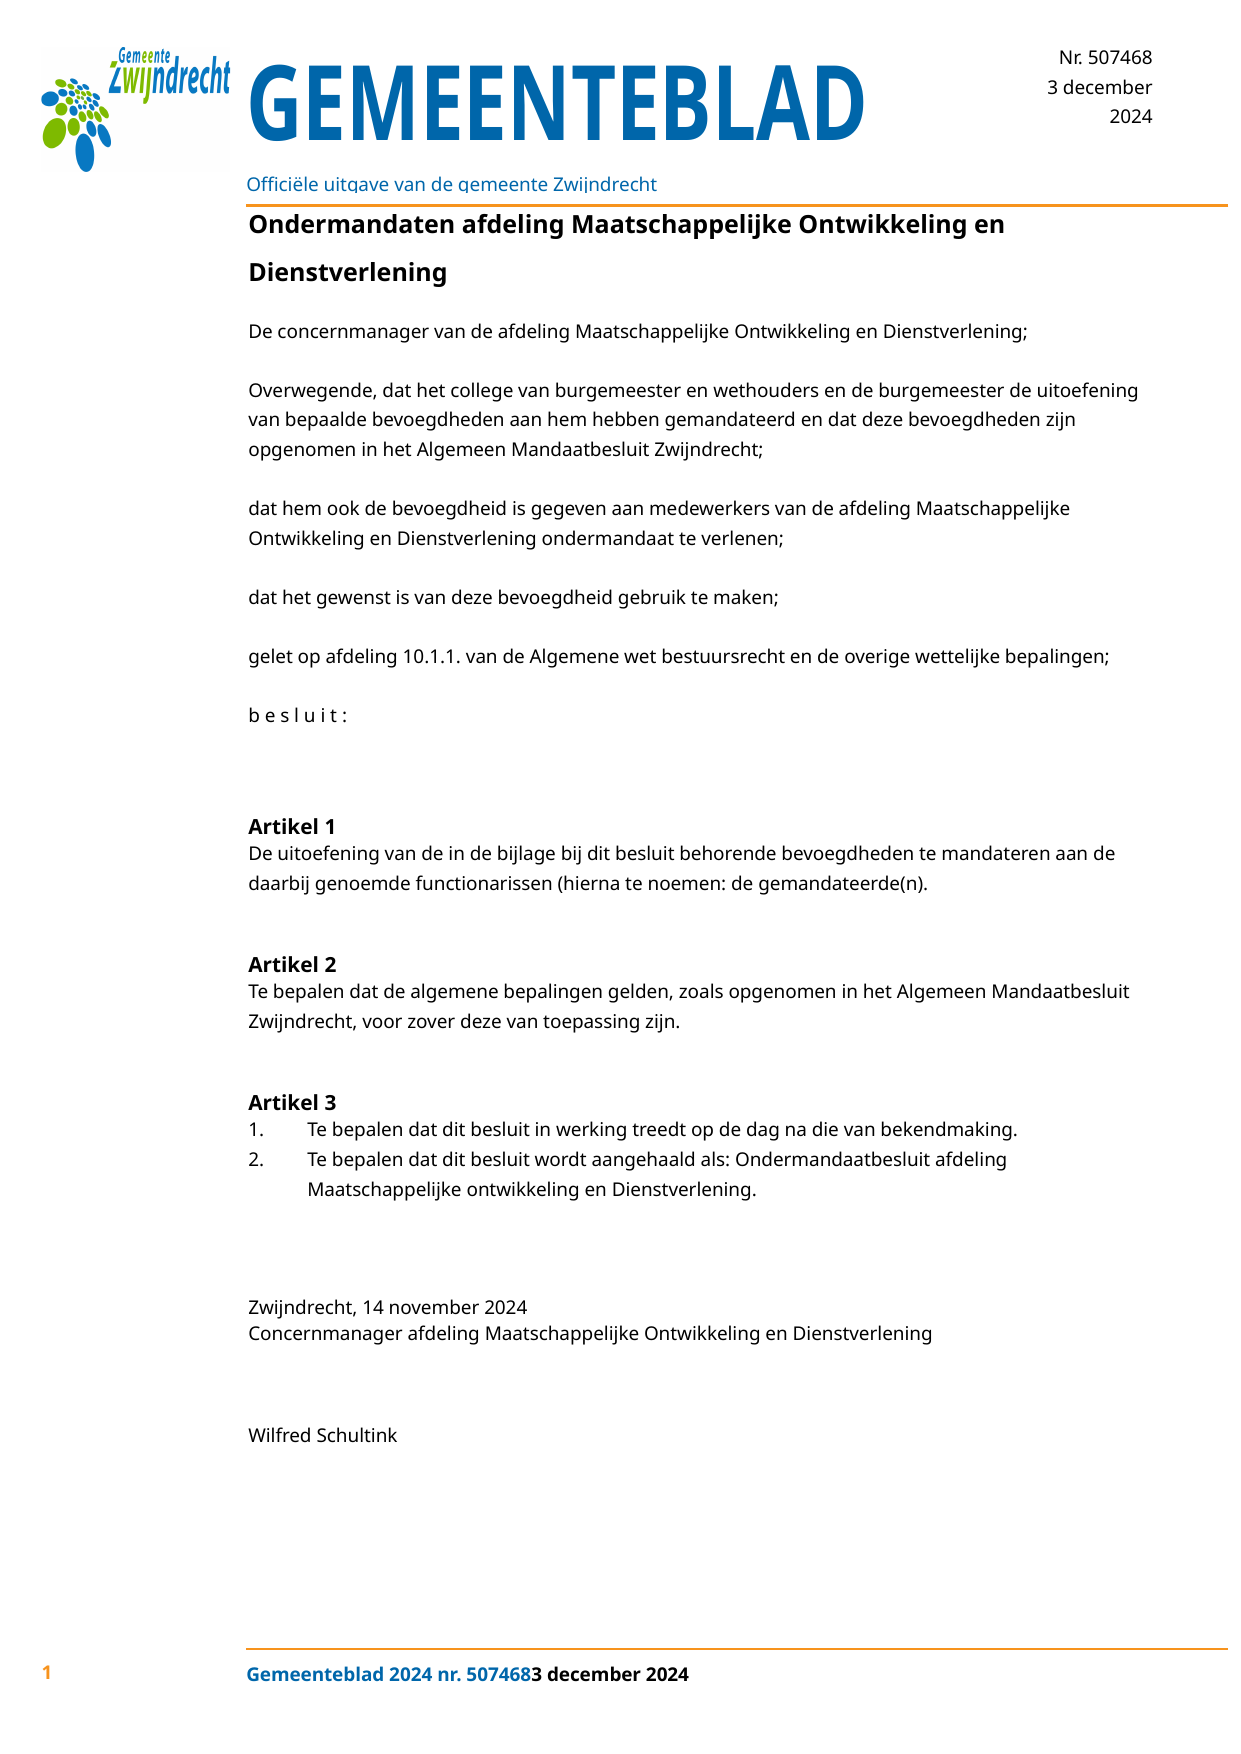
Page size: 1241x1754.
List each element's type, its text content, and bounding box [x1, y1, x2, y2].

text Ondermandaten afdeling Maatschappelijke Ontwikkeling en Dienstverlening [248, 207, 1152, 288]
text Zwijndrecht, 14 november 2024 [248, 1294, 1152, 1320]
list Te bepalen dat dit besluit in werking treedt op de dag na die van bekendmaking. [248, 1117, 1152, 1142]
text De concernmanager van de afdeling Maatschappelijke Ontwikkeling en Dienstverlening; [248, 318, 1152, 344]
text b e s l u i t : [248, 702, 1152, 728]
text Artikel 1 [248, 812, 1152, 841]
text dat het gewenst is van deze bevoegdheid gebruik te maken; [248, 584, 1152, 610]
text De uitoefening van de in de bijlage bij dit besluit behorende bevoegdheden te mandateren aan de daarbij genoemde functionarissen (hierna te noemen: de gemandateerde(n). [248, 841, 1152, 896]
text Wilfred Schultink [248, 1423, 1152, 1448]
text gelet op afdeling 10.1.1. van de Algemene wet bestuursrecht en de overige wettelijke bepalingen; [248, 643, 1152, 669]
list Te bepalen dat dit besluit wordt aangehaald als: Ondermandaatbesluit afdeling Maatschappelijke ontwikkeling en Dienstverlening. [248, 1146, 1152, 1201]
text Te bepalen dat de algemene bepalingen gelden, zoals opgenomen in het Algemeen Mandaatbesluit Zwijndrecht, voor zover deze van toepassing zijn. [248, 978, 1152, 1034]
text dat hem ook de bevoegdheid is gegeven aan medewerkers van de afdeling Maatschappelijke Ontwikkeling en Dienstverlening ondermandaat te verlenen; [248, 495, 1152, 551]
text Concernmanager afdeling Maatschappelijke Ontwikkeling en Dienstverlening [248, 1320, 1152, 1346]
picture [41, 47, 231, 172]
text Artikel 3 [248, 1088, 1152, 1117]
text Overwegende, dat het college van burgemeester en wethouders en de burgemeester de uitoefening van bepaalde bevoegdheden aan hem hebben gemandateerd en dat deze bevoegdheden zijn opgenomen in het Algemeen Mandaatbesluit Zwijndrecht; [248, 377, 1152, 462]
text Artikel 2 [248, 950, 1152, 978]
